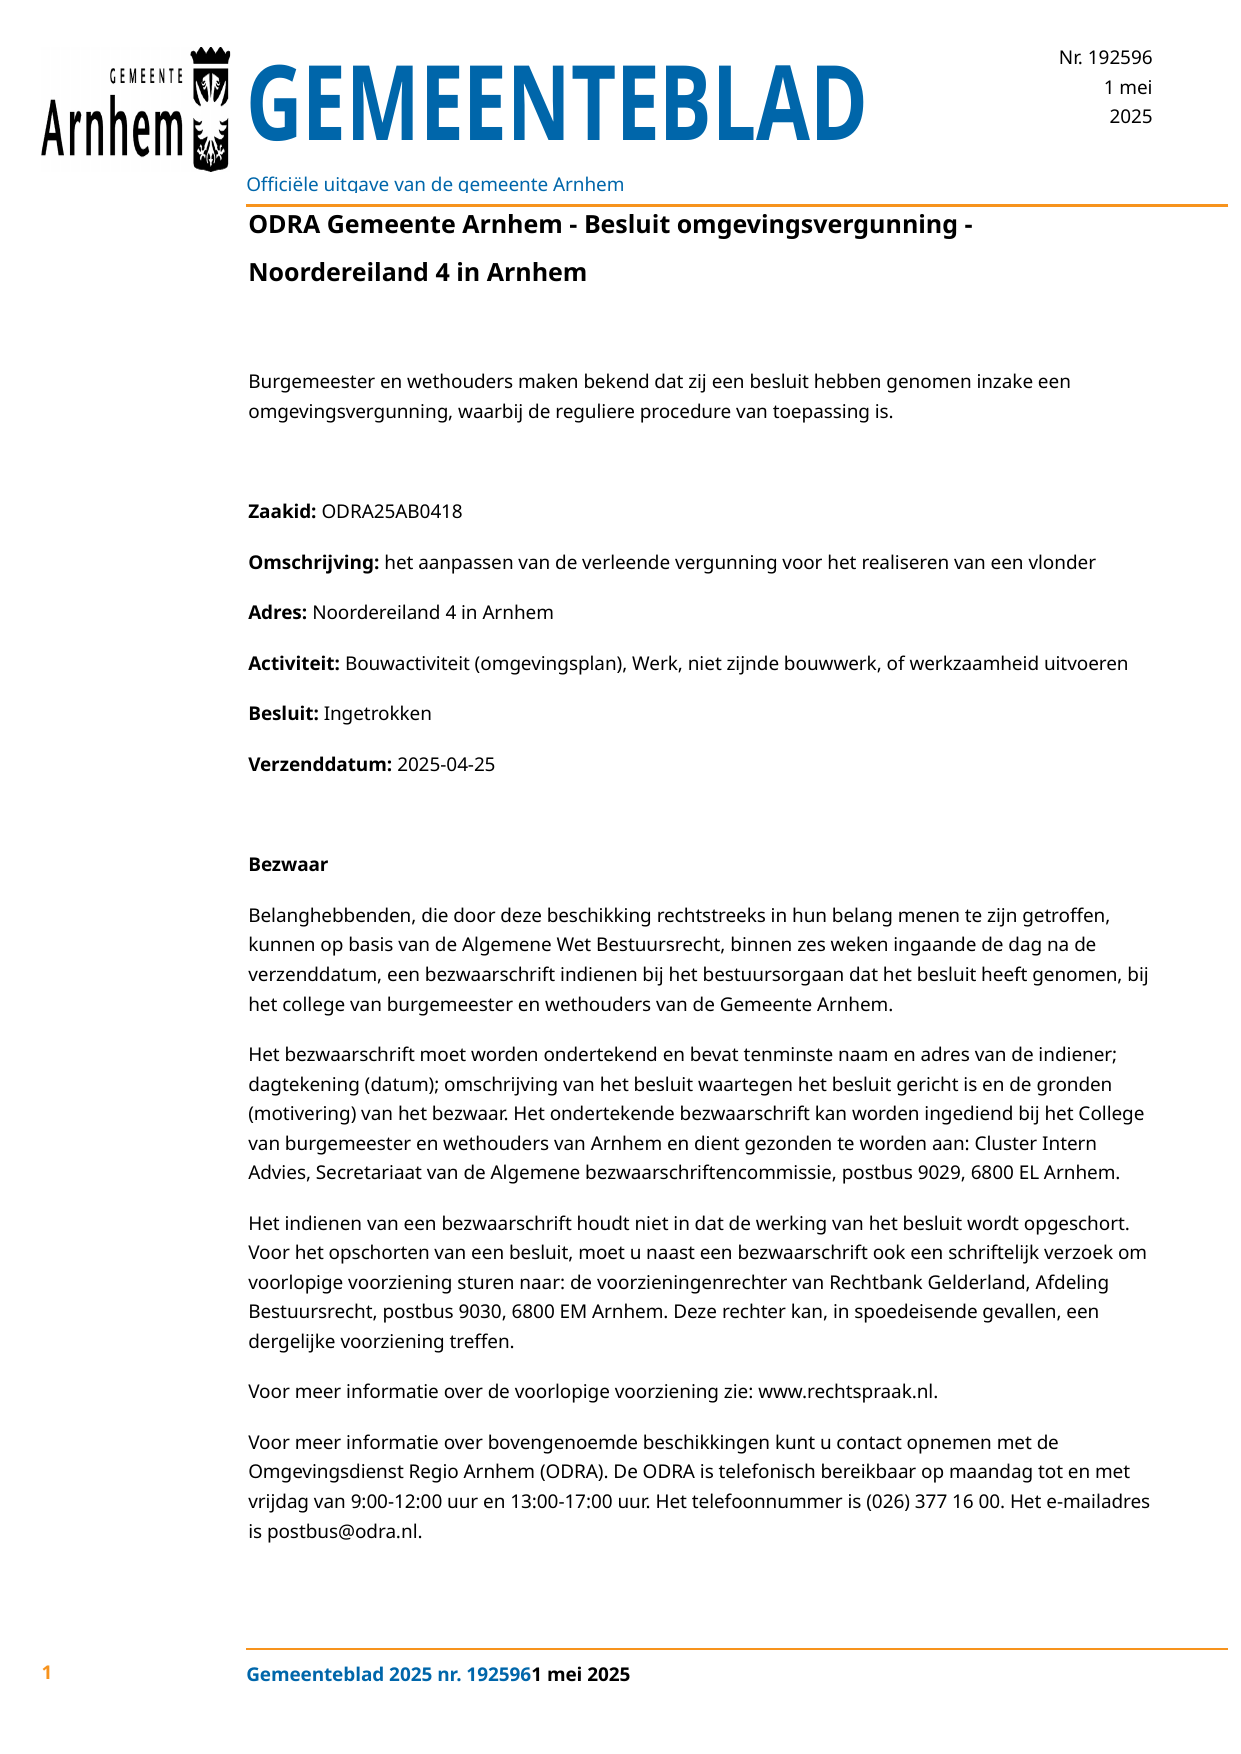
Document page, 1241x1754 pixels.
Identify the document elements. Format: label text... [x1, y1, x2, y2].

text Belanghebbenden, die door deze beschikking rechtstreeks in hun belang menen te zijn getroffen, kunnen op basis van de Algemene Wet Bestuursrecht, binnen zes weken ingaande de dag na de verzenddatum, een bezwaarschrift indienen bij het bestuursorgaan dat het besluit heeft genomen, bij het college van burgemeester en wethouders van de Gemeente Arnhem. [248, 902, 1152, 1017]
text Het indienen van een bezwaarschrift houdt niet in dat de werking van het besluit wordt opgeschort. Voor het opschorten van een besluit, moet u naast een bezwaarschrift ook een schriftelijk verzoek om voorlopige voorziening sturen naar: de voorzieningenrechter van Rechtbank Gelderland, Afdeling Bestuursrecht, postbus 9030, 6800 EM Arnhem. Deze rechter kan, in spoedeisende gevallen, een dergelijke voorziening treffen. [248, 1210, 1152, 1354]
text Bezwaar [248, 852, 1152, 877]
text Besluit: Ingetrokken [248, 700, 1152, 726]
text Het bezwaarschrift moet worden ondertekend en bevat tenminste naam en adres van de indiener; dagtekening (datum); omschrijving van het besluit waartegen het besluit gericht is en de gronden (motivering) van het bezwaar. Het ondertekende bezwaarschrift kan worden ingediend bij het College van burgemeester en wethouders van Arnhem en dient gezonden te worden aan: Cluster Intern Advies, Secretariaat van de Algemene bezwaarschriftencommissie, postbus 9029, 6800 EL Arnhem. [248, 1041, 1152, 1185]
text Verzenddatum: 2025-04-25 [248, 751, 1152, 777]
text Activiteit: Bouwactiviteit (omgevingsplan), Werk, niet zijnde bouwwerk, of werkzaamheid uitvoeren [248, 650, 1152, 676]
text Zaakid: ODRA25AB0418 [248, 499, 1152, 524]
text Voor meer informatie over de voorlopige voorziening zie: www.rechtspraak.nl. [248, 1379, 1152, 1404]
text Voor meer informatie over bovengenoemde beschikkingen kunt u contact opnemen met de Omgevingsdienst Regio Arnhem (ODRA). De ODRA is telefonisch bereikbaar op maandag tot en met vrijdag van 9:00-12:00 uur en 13:00-17:00 uur. Het telefoonnummer is (026) 377 16 00. Het e-mailadres is postbus@odra.nl. [248, 1429, 1152, 1544]
text ODRA Gemeente Arnhem - Besluit omgevingsvergunning - Noordereiland 4 in Arnhem [248, 207, 1152, 288]
text Omschrijving: het aanpassen van de verleende vergunning voor het realiseren van een vlonder [248, 549, 1152, 575]
text Burgemeester en wethouders maken bekend dat zij een besluit hebben genomen inzake een omgevingsvergunning, waarbij de reguliere procedure van toepassing is. [248, 368, 1152, 424]
text Adres: Noordereiland 4 in Arnhem [248, 599, 1152, 625]
picture [41, 47, 231, 172]
